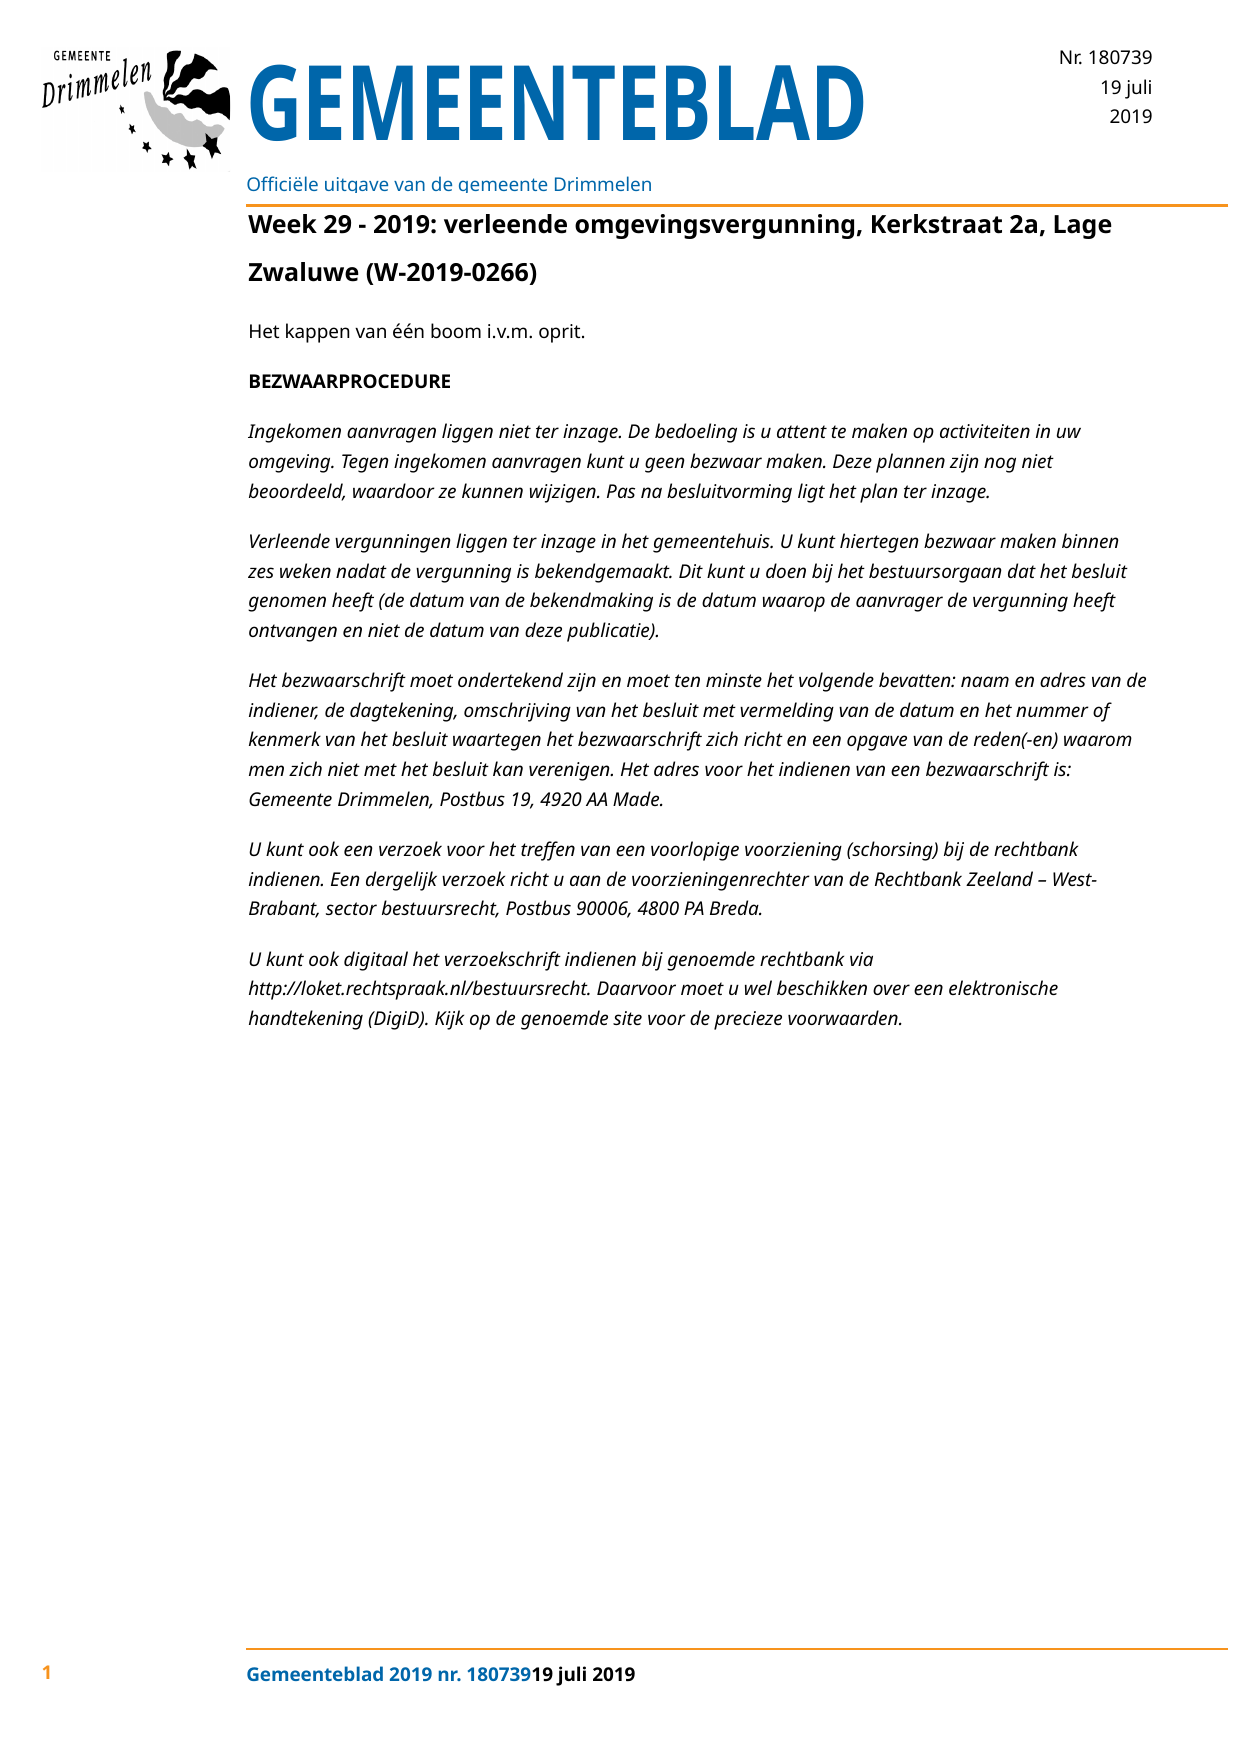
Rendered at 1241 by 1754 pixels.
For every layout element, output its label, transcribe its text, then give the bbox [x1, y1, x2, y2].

picture [41, 47, 231, 172]
text Verleende vergunningen liggen ter inzage in het gemeentehuis. U kunt hiertegen bezwaar maken binnen zes weken nadat de vergunning is bekendgemaakt. Dit kunt u doen bij het bestuursorgaan dat het besluit genomen heeft (de datum van de bekendmaking is de datum waarop de aanvrager de vergunning heeft ontvangen en niet de datum van deze publicatie). [248, 528, 1152, 643]
text Week 29 - 2019: verleende omgevingsvergunning, Kerkstraat 2a, Lage Zwaluwe (W-2019-0266) [248, 207, 1152, 288]
text BEZWAARPROCEDURE [248, 368, 1152, 394]
text Ingekomen aanvragen liggen niet ter inzage. De bedoeling is u attent te maken op activiteiten in uw omgeving. Tegen ingekomen aanvragen kunt u geen bezwaar maken. Deze plannen zijn nog niet beoordeeld, waardoor ze kunnen wijzigen. Pas na besluitvorming ligt het plan ter inzage. [248, 419, 1152, 504]
text Het kappen van één boom i.v.m. oprit. [248, 318, 1152, 344]
text Het bezwaarschrift moet ondertekend zijn en moet ten minste het volgende bevatten: naam en adres van de indiener, de dagtekening, omschrijving van het besluit met vermelding van de datum en het nummer of kenmerk van het besluit waartegen het bezwaarschrift zich richt en een opgave van de reden(-en) waarom men zich niet met het besluit kan verenigen. Het adres voor het indienen van een bezwaarschrift is: Gemeente Drimmelen, Postbus 19, 4920 AA Made. [248, 667, 1152, 812]
text U kunt ook digitaal het verzoekschrift indienen bij genoemde rechtbank via http://loket.rechtspraak.nl/bestuursrecht. Daarvoor moet u wel beschikken over een elektronische handtekening (DigiD). Kijk op de genoemde site voor de precieze voorwaarden. [248, 946, 1152, 1031]
text U kunt ook een verzoek voor het treffen van een voorlopige voorziening (schorsing) bij de rechtbank indienen. Een dergelijk verzoek richt u aan de voorzieningenrechter van de Rechtbank Zeeland – West-Brabant, sector bestuursrecht, Postbus 90006, 4800 PA Breda. [248, 836, 1152, 921]
